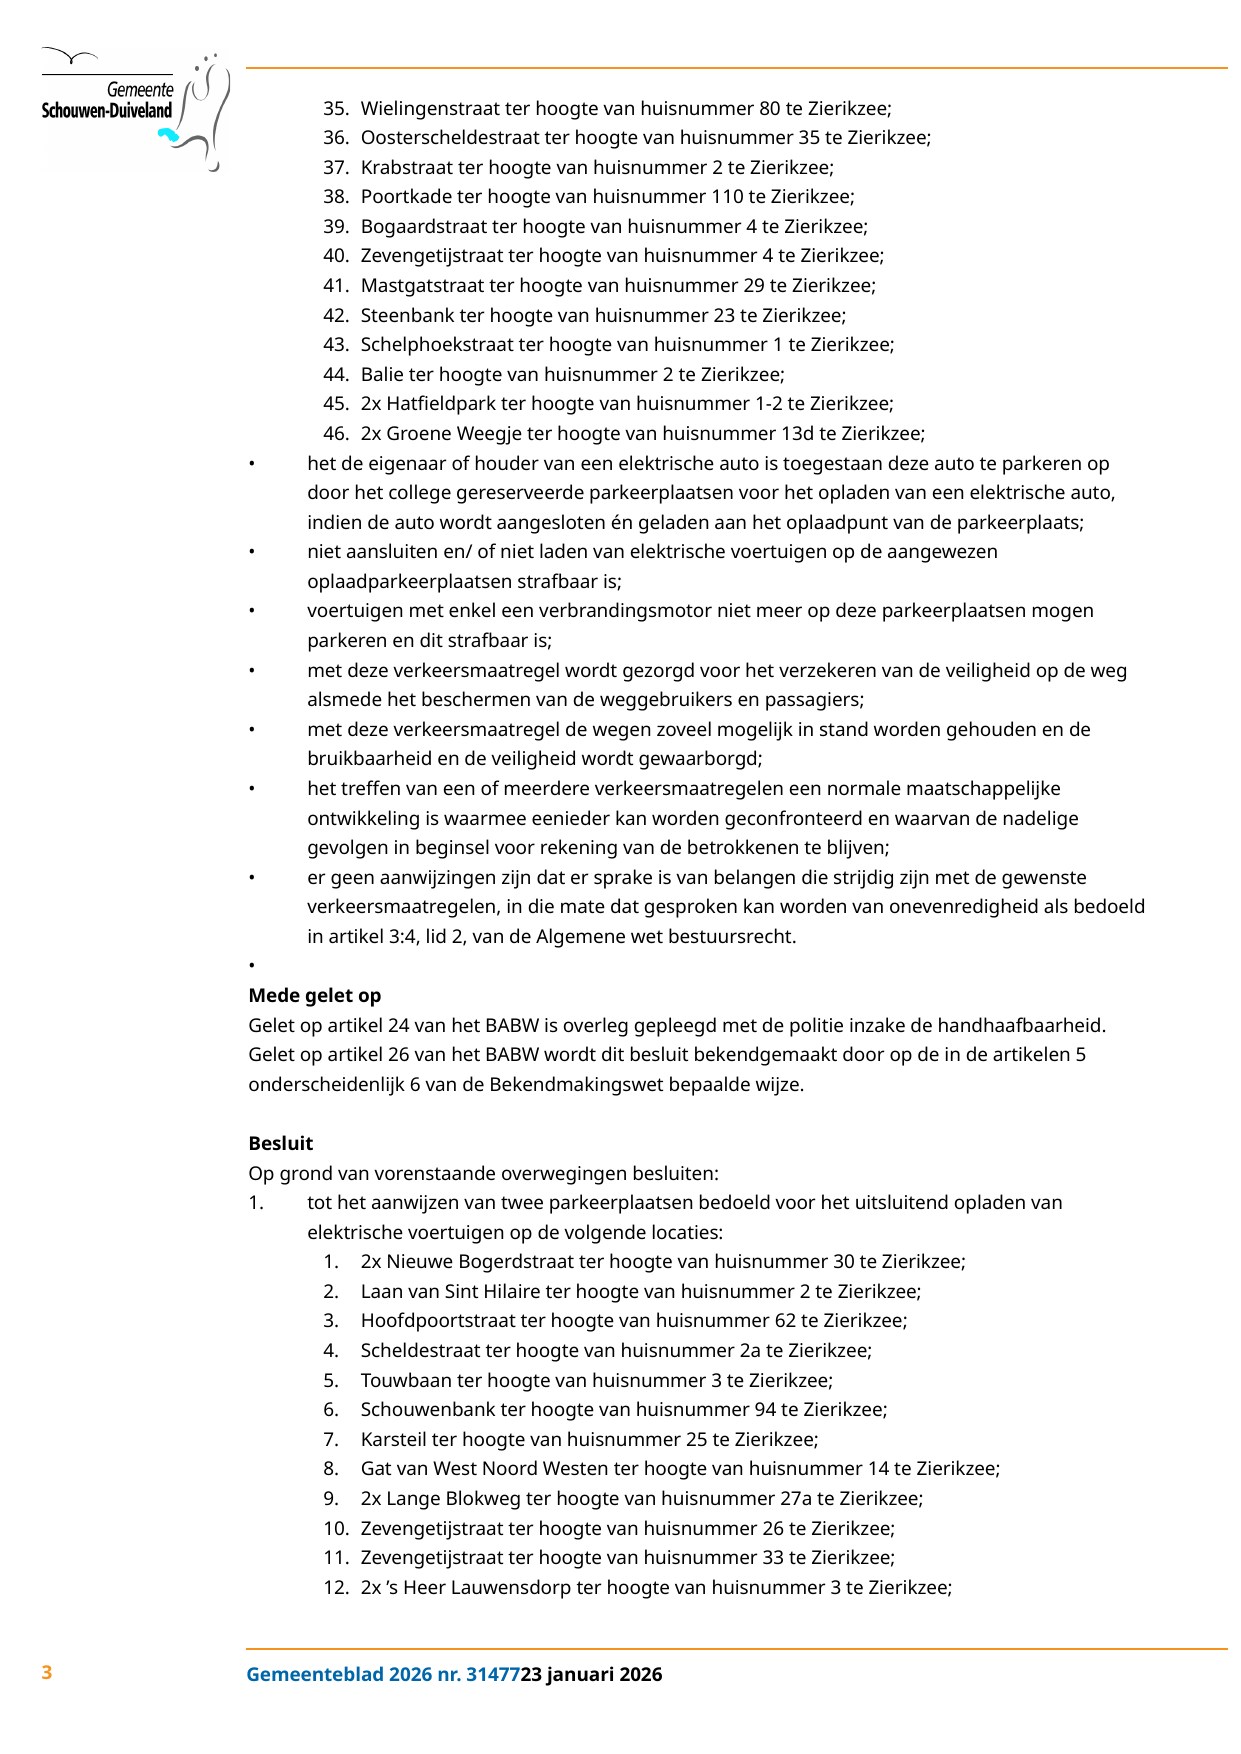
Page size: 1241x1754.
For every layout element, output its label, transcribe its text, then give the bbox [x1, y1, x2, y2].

list Laan van Sint Hilaire ter hoogte van huisnummer 2 te Zierikzee; [323, 1278, 1152, 1304]
picture [41, 47, 231, 172]
list voertuigen met enkel een verbrandingsmotor niet meer op deze parkeerplaatsen mogen parkeren en dit strafbaar is; [248, 598, 1152, 653]
list Bogaardstraat ter hoogte van huisnummer 4 te Zierikzee; [323, 213, 1152, 239]
list Oosterscheldestraat ter hoogte van huisnummer 35 te Zierikzee; [323, 124, 1152, 150]
list tot het aanwijzen van twee parkeerplaatsen bedoeld voor het uitsluitend opladen van elektrische voertuigen op de volgende locaties: [248, 1189, 1152, 1245]
list er geen aanwijzingen zijn dat er sprake is van belangen die strijdig zijn met de gewenste verkeersmaatregelen, in die mate dat gesproken kan worden van onevenredigheid als bedoeld in artikel 3:4, lid 2, van de Algemene wet bestuursrecht. [248, 864, 1152, 949]
text Mede gelet op [248, 982, 1152, 1008]
list Balie ter hoogte van huisnummer 2 te Zierikzee; [323, 361, 1152, 387]
list met deze verkeersmaatregel wordt gezorgd voor het verzekeren van de veiligheid op de weg alsmede het beschermen van de weggebruikers en passagiers; [248, 657, 1152, 712]
list Steenbank ter hoogte van huisnummer 23 te Zierikzee; [323, 302, 1152, 328]
list Krabstraat ter hoogte van huisnummer 2 te Zierikzee; [323, 154, 1152, 180]
list Karsteil ter hoogte van huisnummer 25 te Zierikzee; [323, 1426, 1152, 1452]
list Wielingenstraat ter hoogte van huisnummer 80 te Zierikzee; [323, 95, 1152, 121]
text Op grond van vorenstaande overwegingen besluiten: [248, 1160, 1152, 1186]
list Zevengetijstraat ter hoogte van huisnummer 33 te Zierikzee; [323, 1544, 1152, 1570]
list 2x ’s Heer Lauwensdorp ter hoogte van huisnummer 3 te Zierikzee; [323, 1574, 1152, 1600]
list 2x Lange Blokweg ter hoogte van huisnummer 27a te Zierikzee; [323, 1485, 1152, 1511]
list 2x Groene Weegje ter hoogte van huisnummer 13d te Zierikzee; [323, 420, 1152, 446]
list Touwbaan ter hoogte van huisnummer 3 te Zierikzee; [323, 1367, 1152, 1393]
text Gelet op artikel 24 van het BABW is overleg gepleegd met de politie inzake de handhaafbaarheid. [248, 1012, 1152, 1038]
list Zevengetijstraat ter hoogte van huisnummer 26 te Zierikzee; [323, 1515, 1152, 1541]
list niet aansluiten en/ of niet laden van elektrische voertuigen op de aangewezen oplaadparkeerplaatsen strafbaar is; [248, 538, 1152, 594]
list Scheldestraat ter hoogte van huisnummer 2a te Zierikzee; [323, 1337, 1152, 1363]
list Schelphoekstraat ter hoogte van huisnummer 1 te Zierikzee; [323, 331, 1152, 357]
list Poortkade ter hoogte van huisnummer 110 te Zierikzee; [323, 183, 1152, 209]
text Besluit [248, 1130, 1152, 1156]
list 2x Nieuwe Bogerdstraat ter hoogte van huisnummer 30 te Zierikzee; [323, 1248, 1152, 1274]
list het de eigenaar of houder van een elektrische auto is toegestaan deze auto te parkeren op door het college gereserveerde parkeerplaatsen voor het opladen van een elektrische auto, indien de auto wordt aangesloten én geladen aan het oplaadpunt van de parkeerplaats; [248, 450, 1152, 535]
list met deze verkeersmaatregel de wegen zoveel mogelijk in stand worden gehouden en de bruikbaarheid en de veiligheid wordt gewaarborgd; [248, 716, 1152, 771]
text Gelet op artikel 26 van het BABW wordt dit besluit bekendgemaakt door op de in de artikelen 5 onderscheidenlijk 6 van de Bekendmakingswet bepaalde wijze. [248, 1041, 1152, 1097]
list Schouwenbank ter hoogte van huisnummer 94 te Zierikzee; [323, 1396, 1152, 1422]
list Mastgatstraat ter hoogte van huisnummer 29 te Zierikzee; [323, 272, 1152, 298]
list Gat van West Noord Westen ter hoogte van huisnummer 14 te Zierikzee; [323, 1456, 1152, 1481]
list het treffen van een of meerdere verkeersmaatregelen een normale maatschappelijke ontwikkeling is waarmee eenieder kan worden geconfronteerd en waarvan de nadelige gevolgen in beginsel voor rekening van de betrokkenen te blijven; [248, 775, 1152, 860]
list 2x Hatfieldpark ter hoogte van huisnummer 1-2 te Zierikzee; [323, 391, 1152, 416]
list Hoofdpoortstraat ter hoogte van huisnummer 62 te Zierikzee; [323, 1308, 1152, 1333]
list Zevengetijstraat ter hoogte van huisnummer 4 te Zierikzee; [323, 243, 1152, 268]
